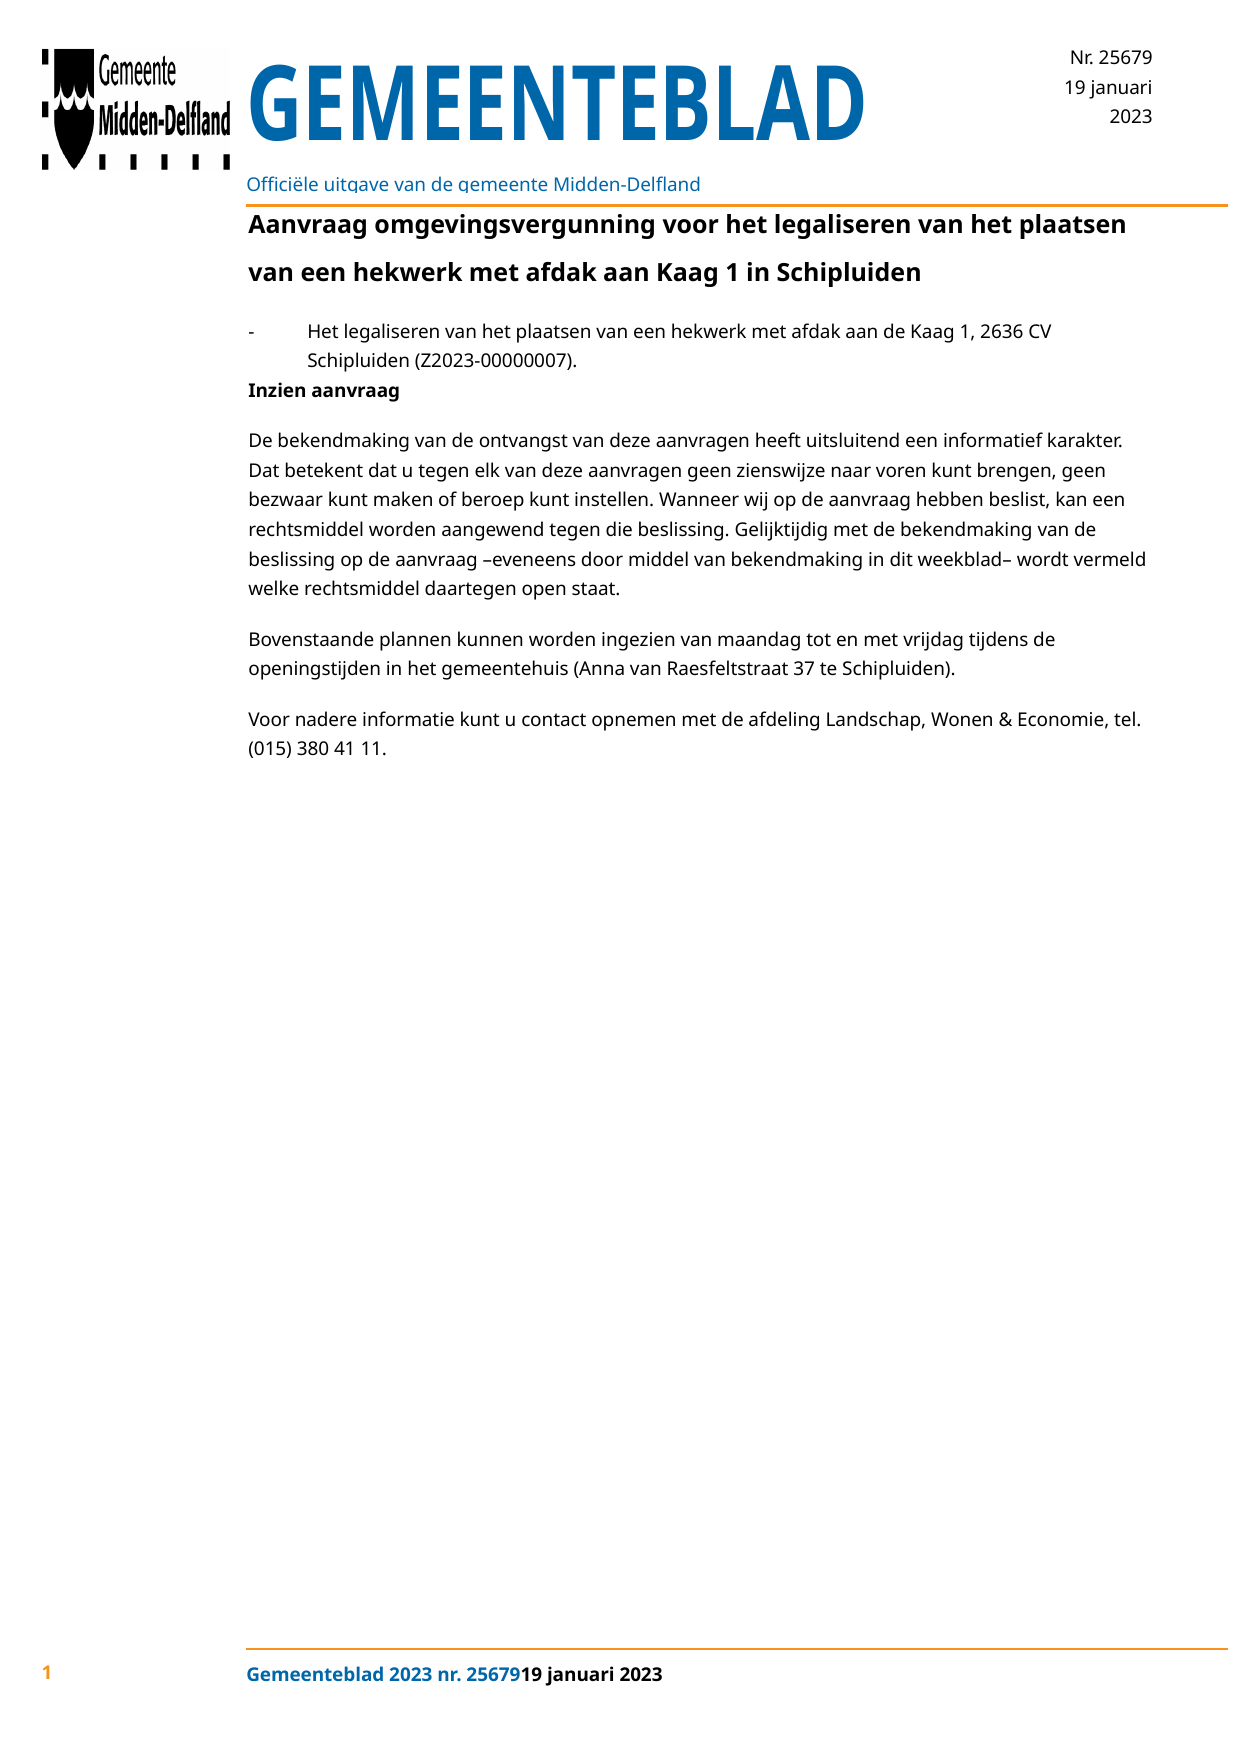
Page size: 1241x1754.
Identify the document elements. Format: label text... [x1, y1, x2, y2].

text Bovenstaande plannen kunnen worden ingezien van maandag tot en met vrijdag tijdens de openingstijden in het gemeentehuis (Anna van Raesfeltstraat 37 te Schipluiden). [248, 626, 1152, 681]
text De bekendmaking van de ontvangst van deze aanvragen heeft uitsluitend een informatief karakter. Dat betekent dat u tegen elk van deze aanvragen geen zienswijze naar voren kunt brengen, geen bezwaar kunt maken of beroep kunt instellen. Wanneer wij op de aanvraag hebben beslist, kan een rechtsmiddel worden aangewend tegen die beslissing. Gelijktijdig met de bekendmaking van de beslissing op de aanvraag –eveneens door middel van bekendmaking in dit weekblad– wordt vermeld welke rechtsmiddel daartegen open staat. [248, 427, 1152, 601]
picture [41, 47, 231, 172]
text Aanvraag omgevingsvergunning voor het legaliseren van het plaatsen van een hekwerk met afdak aan Kaag 1 in Schipluiden [248, 207, 1152, 288]
text Voor nadere informatie kunt u contact opnemen met de afdeling Landschap, Wonen & Economie, tel. (015) 380 41 11. [248, 706, 1152, 761]
text Inzien aanvraag [248, 377, 1152, 403]
list Het legaliseren van het plaatsen van een hekwerk met afdak aan de Kaag 1, 2636 CV Schipluiden (Z2023-00000007). [248, 318, 1152, 373]
